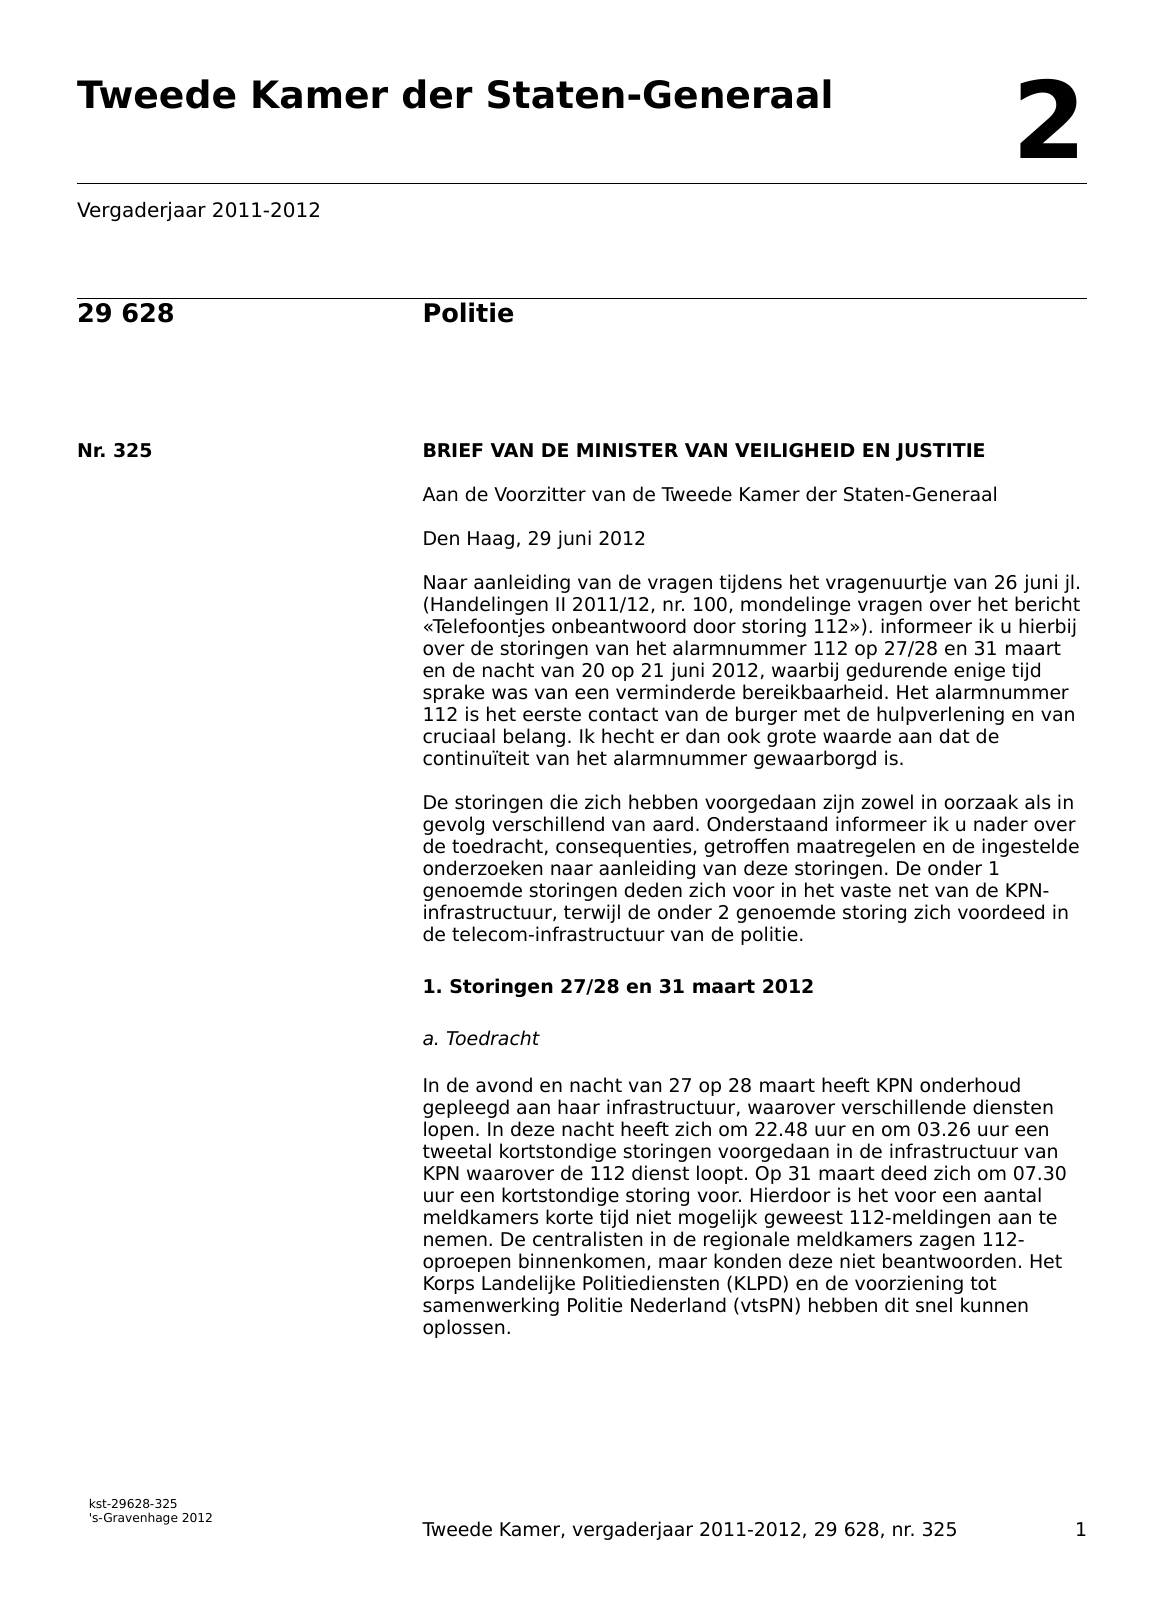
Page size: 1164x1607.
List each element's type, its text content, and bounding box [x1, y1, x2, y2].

text De storingen die zich hebben voorgedaan zijn zowel in oorzaak als in gevolg verschillend van aard. Onderstaand informeer ik u nader over de toedracht, consequenties, getroffen maatregelen en de ingestelde onderzoeken naar aanleiding van deze storingen. De onder 1 genoemde storingen deden zich voor in het vaste net van de KPN-infrastructuur, terwijl de onder 2 genoemde storing zich voordeed in de telecom-infrastructuur van de politie. [422, 792, 1087, 946]
text kst-29628-325 [88, 1497, 323, 1511]
table_header Tweede Kamer der Staten-Generaal [77, 59, 886, 183]
subtitle Nr. 325 BRIEF VAN DE MINISTER VAN VEILIGHEID EN JUSTITIE [77, 440, 1087, 462]
subtitle a. Toedracht [422, 1028, 1087, 1050]
table_header 2 [886, 59, 1087, 183]
text Naar aanleiding van de vragen tijdens het vragenuurtje van 26 juni jl. (Handelingen II 2011/12, nr. 100, mondelinge vragen over het bericht «Telefoontjes onbeantwoord door storing 112»). informeer ik u hierbij over de storingen van het alarmnummer 112 op 27/28 en 31 maart en de nacht van 20 op 21 juni 2012, waarbij gedurende enige tijd sprake was van een verminderde bereikbaarheid. Het alarmnummer 112 is het eerste contact van de burger met de hulpverlening en van cruciaal belang. Ik hecht er dan ook grote waarde aan dat de continuïteit van het alarmnummer gewaarborgd is. [422, 572, 1087, 770]
text Aan de Voorzitter van de Tweede Kamer der Staten-Generaal [422, 484, 1087, 506]
table_cell Vergaderjaar 2011-2012 [77, 184, 1087, 298]
text In de avond en nacht van 27 op 28 maart heeft KPN onderhoud gepleegd aan haar infrastructuur, waarover verschillende diensten lopen. In deze nacht heeft zich om 22.48 uur en om 03.26 uur een tweetal kortstondige storingen voorgedaan in de infrastructuur van KPN waarover de 112 dienst loopt. Op 31 maart deed zich om 07.30 uur een kortstondige storing voor. Hierdoor is het voor een aantal meldkamers korte tijd niet mogelijk geweest 112-meldingen aan te nemen. De centralisten in de regionale meldkamers zagen 112-oproepen binnenkomen, maar konden deze niet beantwoorden. Het Korps Landelijke Politiediensten (KLPD) en de voorziening tot samenwerking Politie Nederland (vtsPN) hebben dit snel kunnen oplossen. [422, 1075, 1087, 1339]
subtitle 1. Storingen 27/28 en 31 maart 2012 [422, 976, 1087, 998]
text Den Haag, 29 juni 2012 [422, 528, 1087, 550]
subtitle 29 628 Politie [77, 299, 1087, 329]
text 's-Gravenhage 2012 [88, 1511, 323, 1525]
